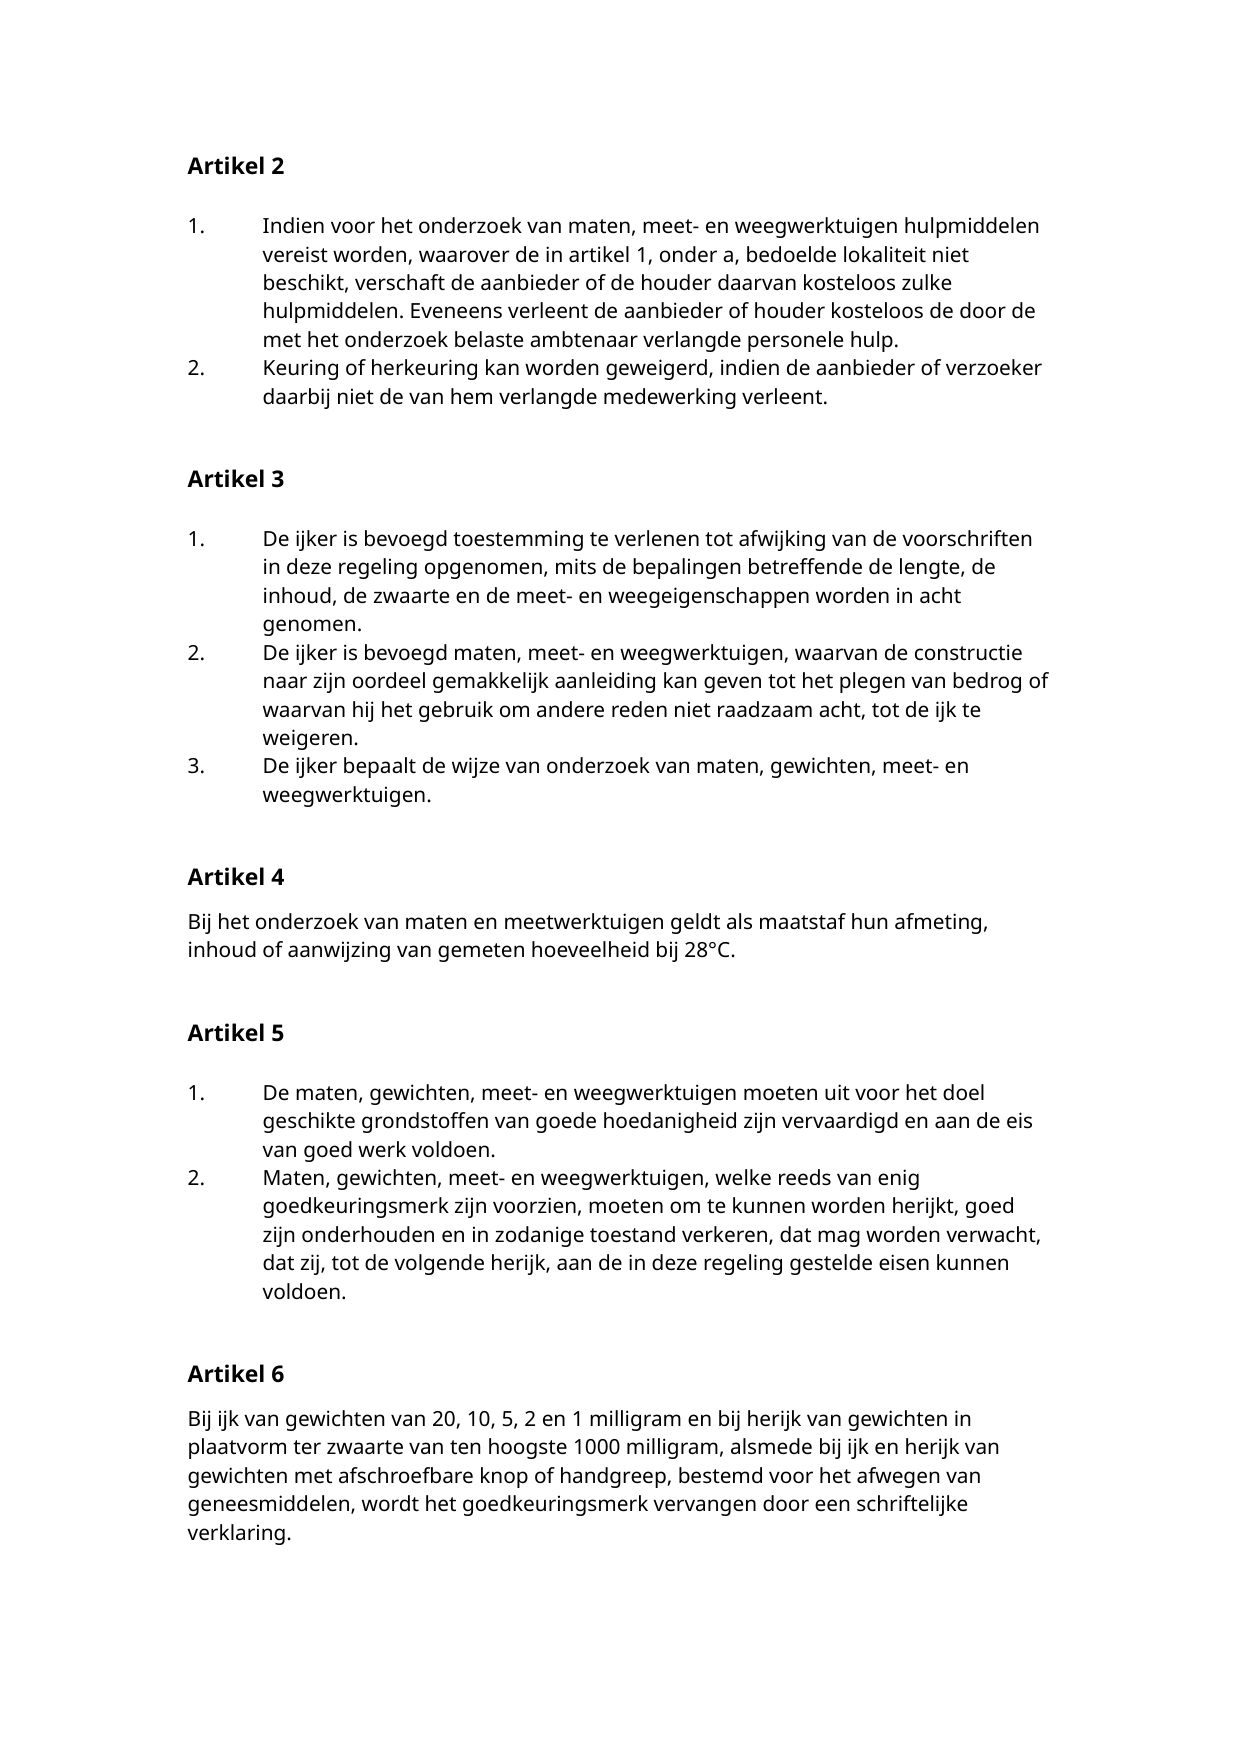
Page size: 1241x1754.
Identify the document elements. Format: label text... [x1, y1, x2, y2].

list Keuring of herkeuring kan worden geweigerd, indien de aanbieder of verzoeker daarbij niet de van hem verlangde medewerking verleent. [187, 353, 1053, 410]
list Indien voor het onderzoek van maten, meet- en weegwerktuigen hulpmiddelen vereist worden, waarover de in artikel 1, onder a, bedoelde lokaliteit niet beschikt, verschaft de aanbieder of de houder daarvan kosteloos zulke hulpmiddelen. Eveneens verleent de aanbieder of houder kosteloos de door de met het onderzoek belaste ambtenaar verlangde personele hulp. [187, 211, 1053, 353]
text Bij ijk van gewichten van 20, 10, 5, 2 en 1 milligram en bij herijk van gewichten in plaatvorm ter zwaarte van ten hoogste 1000 milligram, alsmede bij ijk en herijk van gewichten met afschroefbare knop of handgreep, bestemd voor het afwegen van geneesmiddelen, wordt het goedkeuringsmerk vervangen door een schriftelijke verklaring. [187, 1404, 1053, 1546]
subtitle Artikel 4 [187, 861, 1053, 892]
subtitle Artikel 5 [187, 1017, 1053, 1048]
list De maten, gewichten, meet- en weegwerktuigen moeten uit voor het doel geschikte grondstoffen van goede hoedanigheid zijn vervaardigd en aan de eis van goed werk voldoen. [187, 1078, 1053, 1163]
subtitle Artikel 3 [187, 463, 1053, 494]
list De ijker is bevoegd toestemming te verlenen tot afwijking van de voorschriften in deze regeling opgenomen, mits de bepalingen betreffende de lengte, de inhoud, de zwaarte en de meet- en weegeigenschappen worden in acht genomen. [187, 524, 1053, 638]
list De ijker bepaalt de wijze van onderzoek van maten, gewichten, meet- en weegwerktuigen. [187, 752, 1053, 808]
subtitle Artikel 2 [187, 150, 1053, 181]
text Bij het onderzoek van maten en meetwerktuigen geldt als maatstaf hun afmeting, inhoud of aanwijzing van gemeten hoeveelheid bij 28°C. [187, 907, 1053, 964]
list De ijker is bevoegd maten, meet- en weegwerktuigen, waarvan de constructie naar zijn oordeel gemakkelijk aanleiding kan geven tot het plegen van bedrog of waarvan hij het gebruik om andere reden niet raadzaam acht, tot de ijk te weigeren. [187, 638, 1053, 752]
subtitle Artikel 6 [187, 1358, 1053, 1389]
list Maten, gewichten, meet- en weegwerktuigen, welke reeds van enig goedkeuringsmerk zijn voorzien, moeten om te kunnen worden herijkt, goed zijn onderhouden en in zodanige toestand verkeren, dat mag worden verwacht, dat zij, tot de volgende herijk, aan de in deze regeling gestelde eisen kunnen voldoen. [187, 1163, 1053, 1305]
